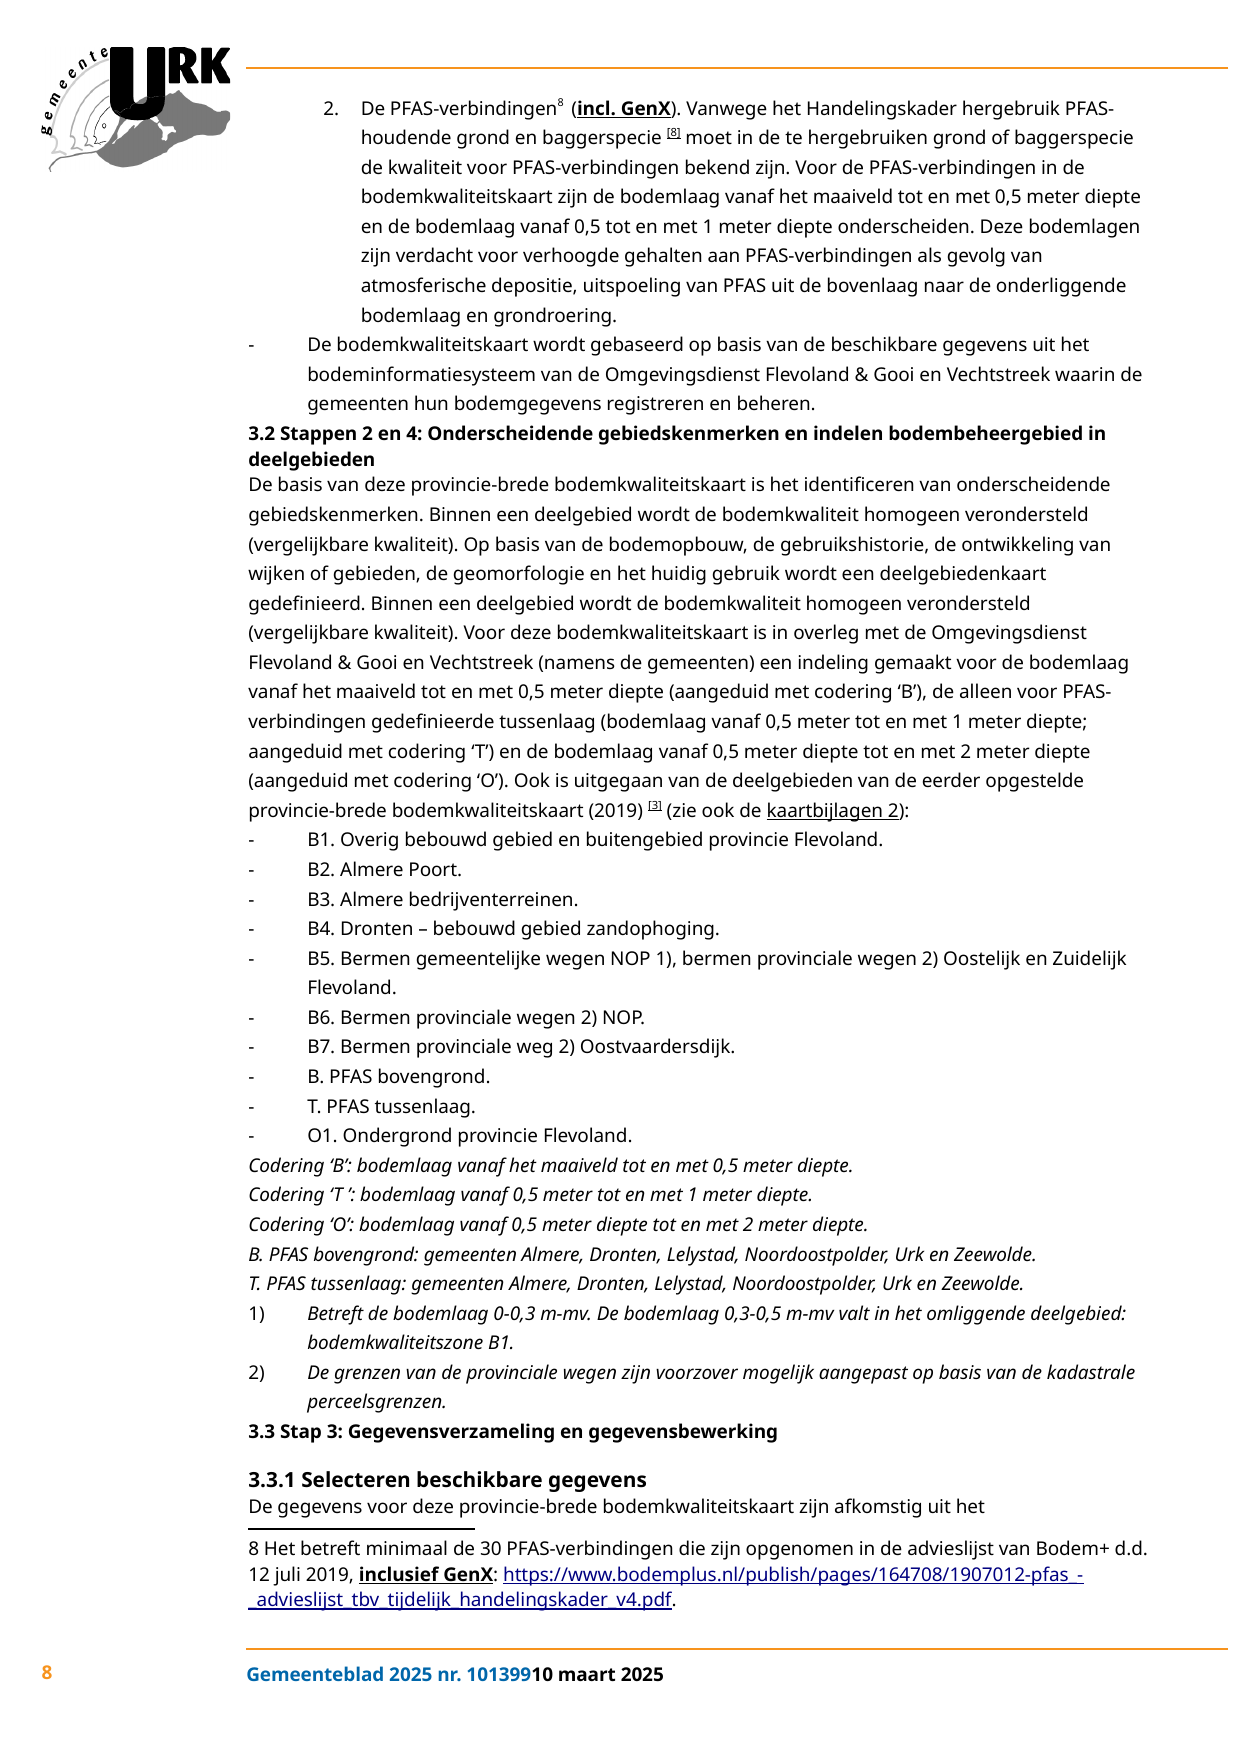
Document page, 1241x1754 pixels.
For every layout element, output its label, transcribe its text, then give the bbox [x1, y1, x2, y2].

list De bodemkwaliteitskaart wordt gebaseerd op basis van de beschikbare gegevens uit het bodeminformatiesysteem van de Omgevingsdienst Flevoland & Gooi en Vechtstreek waarin de gemeenten hun bodemgegevens registreren en beheren. [248, 331, 1152, 416]
list Betreft de bodemlaag 0-0,3 m-mv. De bodemlaag 0,3-0,5 m-mv valt in het omliggende deelgebied: bodemkwaliteitszone B1. [248, 1300, 1152, 1355]
list B4. Dronten – bebouwd gebied zandophoging. [248, 915, 1152, 941]
list B3. Almere bedrijventerreinen. [248, 886, 1152, 912]
list De grenzen van de provinciale wegen zijn voorzover mogelijk aangepast op basis van de kadastrale perceelsgrenzen. [248, 1359, 1152, 1414]
text De gegevens voor deze provincie-brede bodemkwaliteitskaart zijn afkomstig uit het [248, 1493, 1152, 1519]
picture [41, 47, 231, 172]
list T. PFAS tussenlaag. [248, 1093, 1152, 1119]
text Codering ‘T ’: bodemlaag vanaf 0,5 meter tot en met 1 meter diepte. [248, 1182, 1152, 1207]
text Codering ‘B’: bodemlaag vanaf het maaiveld tot en met 0,5 meter diepte. [248, 1152, 1152, 1178]
text 3.3.1 Selecteren beschikbare gegevens [248, 1465, 1152, 1493]
list B5. Bermen gemeentelijke wegen NOP 1), bermen provinciale wegen 2) Oostelijk en Zuidelijk Flevoland. [248, 945, 1152, 1000]
text De basis van deze provincie-brede bodemkwaliteitskaart is het identificeren van onderscheidende gebiedskenmerken. Binnen een deelgebied wordt de bodemkwaliteit homogeen verondersteld (vergelijkbare kwaliteit). Op basis van de bodemopbouw, de gebruikshistorie, de ontwikkeling van wijken of gebieden, de geomorfologie en het huidig gebruik wordt een deelgebiedenkaart gedefinieerd. Binnen een deelgebied wordt de bodemkwaliteit homogeen verondersteld (vergelijkbare kwaliteit). Voor deze bodemkwaliteitskaart is in overleg met de Omgevingsdienst Flevoland & Gooi en Vechtstreek (namens de gemeenten) een indeling gemaakt voor de bodemlaag vanaf het maaiveld tot en met 0,5 meter diepte (aangeduid met codering ‘B’), de alleen voor PFAS-verbindingen gedefinieerde tussenlaag (bodemlaag vanaf 0,5 meter tot en met 1 meter diepte; aangeduid met codering ‘T’) en de bodemlaag vanaf 0,5 meter diepte tot en met 2 meter diepte (aangeduid met codering ‘O’). Ook is uitgegaan van de deelgebieden van de eerder opgestelde provincie-brede bodemkwaliteitskaart (2019) [3] (zie ook de kaartbijlagen 2): [248, 472, 1152, 823]
text T. PFAS tussenlaag: gemeenten Almere, Dronten, Lelystad, Noordoostpolder, Urk en Zeewolde. [248, 1270, 1152, 1296]
text 3.3 Stap 3: Gegevensverzameling en gegevensbewerking [248, 1418, 1152, 1444]
text 3.2 Stappen 2 en 4: Onderscheidende gebiedskenmerken en indelen bodembeheergebied in deelgebieden [248, 420, 1152, 472]
list B. PFAS bovengrond. [248, 1063, 1152, 1089]
list Het betreft minimaal de 30 PFAS-verbindingen die zijn opgenomen in de advieslijst van Bodem+ d.d. 12 juli 2019, inclusief GenX: https://www.bodemplus.nl/publish/pages/164708/1907012-pfas_-_advieslijst_tbv_tijdelijk_handelingskader_v4.pdf. [248, 1535, 1152, 1612]
list B7. Bermen provinciale weg 2) Oostvaardersdijk. [248, 1034, 1152, 1059]
list O1. Ondergrond provincie Flevoland. [248, 1122, 1152, 1148]
list B1. Overig bebouwd gebied en buitengebied provincie Flevoland. [248, 827, 1152, 852]
text B. PFAS bovengrond: gemeenten Almere, Dronten, Lelystad, Noordoostpolder, Urk en Zeewolde. [248, 1241, 1152, 1267]
list B2. Almere Poort. [248, 856, 1152, 882]
text Codering ‘O’: bodemlaag vanaf 0,5 meter diepte tot en met 2 meter diepte. [248, 1211, 1152, 1237]
list De PFAS-verbindingen (incl. GenX). Vanwege het Handelingskader hergebruik PFAS-houdende grond en baggerspecie [8] moet in de te hergebruiken grond of baggerspecie de kwaliteit voor PFAS-verbindingen bekend zijn. Voor de PFAS-verbindingen in de bodemkwaliteitskaart zijn de bodemlaag vanaf het maaiveld tot en met 0,5 meter diepte en de bodemlaag vanaf 0,5 tot en met 1 meter diepte onderscheiden. Deze bodemlagen zijn verdacht voor verhoogde gehalten aan PFAS-verbindingen als gevolg van atmosferische depositie, uitspoeling van PFAS uit de bovenlaag naar de onderliggende bodemlaag en grondroering. [323, 95, 1152, 328]
list B6. Bermen provinciale wegen 2) NOP. [248, 1004, 1152, 1030]
